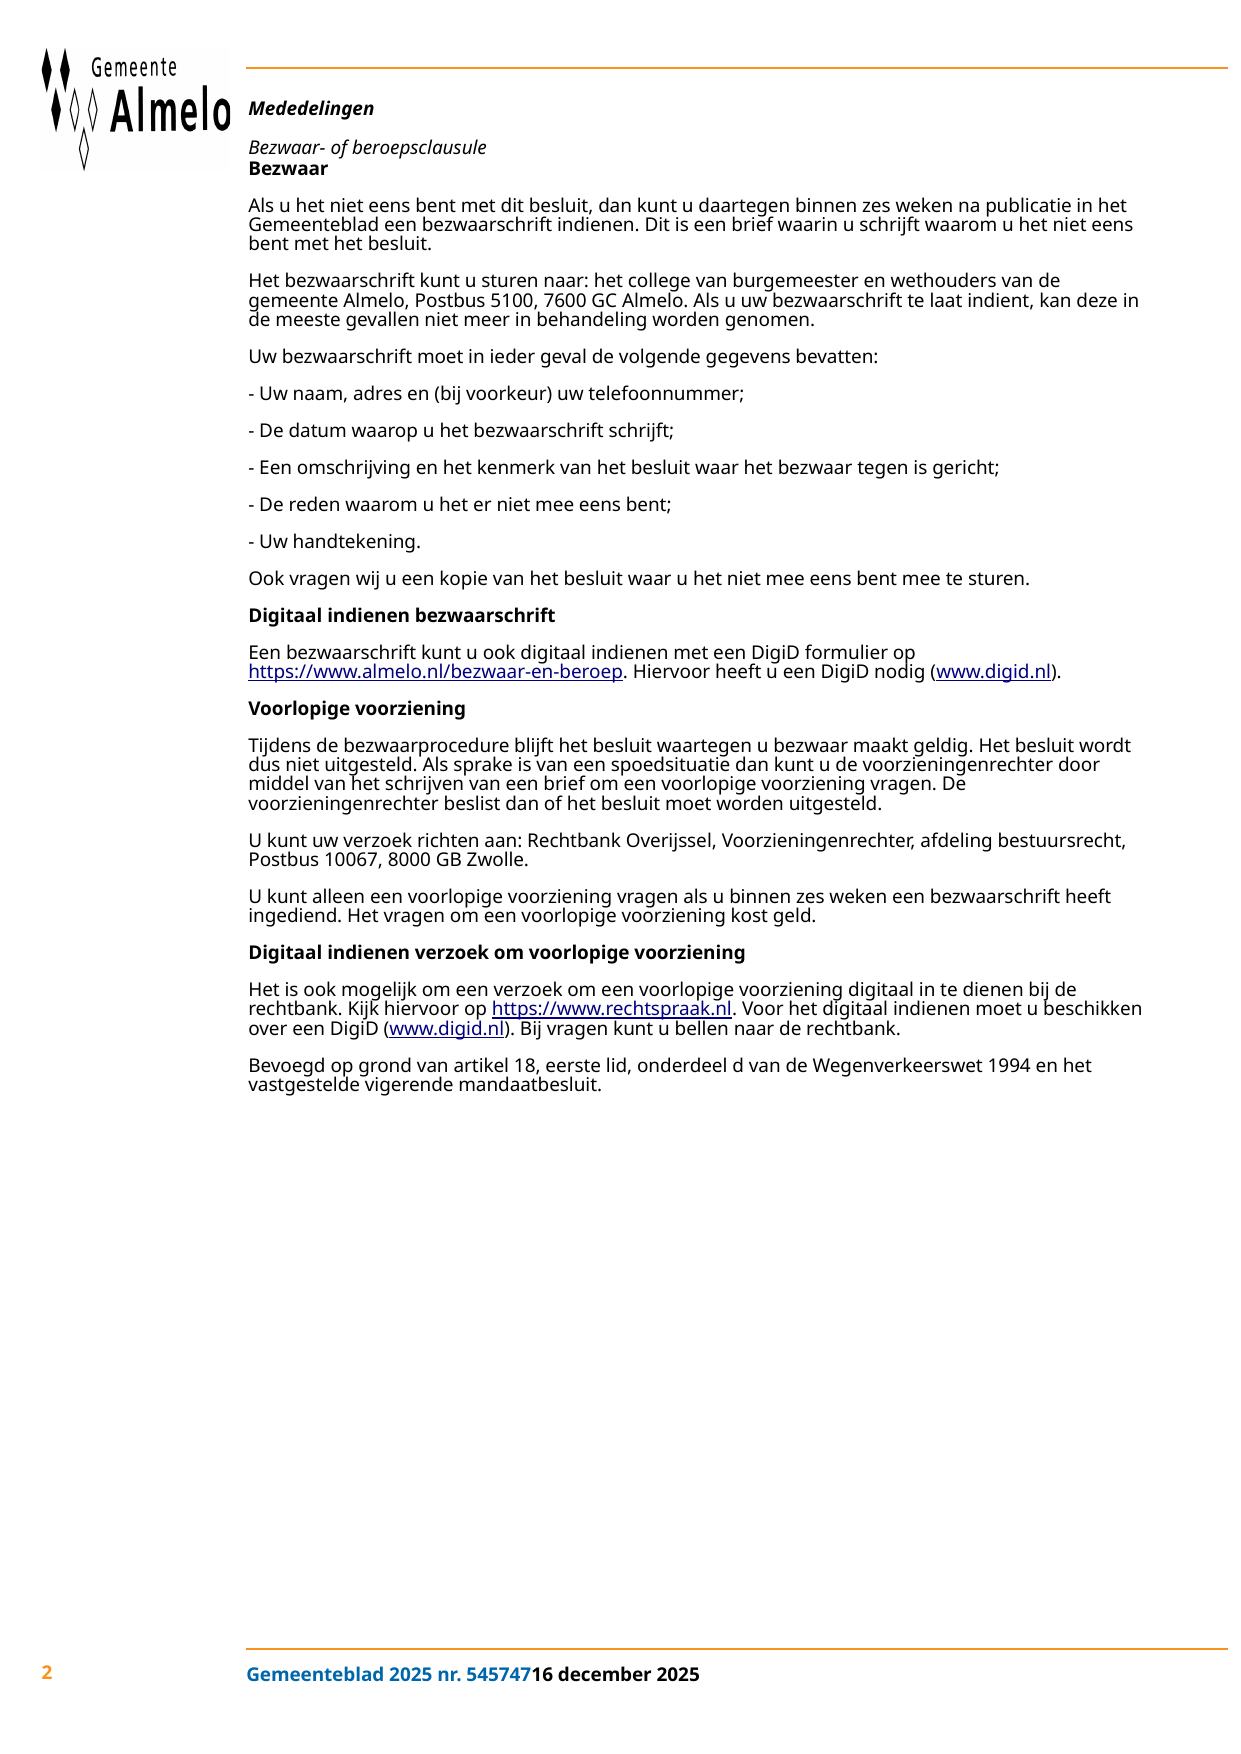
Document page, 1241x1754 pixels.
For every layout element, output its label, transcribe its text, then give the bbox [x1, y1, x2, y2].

text Tijdens de bezwaarprocedure blijft het besluit waartegen u bezwaar maakt geldig. Het besluit wordt dus niet uitgesteld. Als sprake is van een spoedsituatie dan kunt u de voorzieningenrechter door middel van het schrijven van een brief om een voorlopige voorziening vragen. De voorzieningenrechter beslist dan of het besluit moet worden uitgesteld. [248, 737, 1152, 814]
text Digitaal indienen bezwaarschrift [248, 607, 1152, 626]
text Bezwaar [248, 160, 1152, 179]
picture [41, 47, 231, 172]
text - Uw naam, adres en (bij voorkeur) uw telefoonnummer; [248, 385, 1152, 404]
text Digitaal indienen verzoek om voorlopige voorziening [248, 944, 1152, 963]
text Voorlopige voorziening [248, 700, 1152, 719]
text Ook vragen wij u een kopie van het besluit waar u het niet mee eens bent mee te sturen. [248, 570, 1152, 589]
text Mededelingen [248, 95, 1152, 121]
text - De datum waarop u het bezwaarschrift schrijft; [248, 422, 1152, 441]
text Het is ook mogelijk om een verzoek om een voorlopige voorziening digitaal in te dienen bij de rechtbank. Kijk hiervoor op https://www.rechtspraak.nl. Voor het digitaal indienen moet u beschikken over een DigiD (www.digid.nl). Bij vragen kunt u bellen naar de rechtbank. [248, 981, 1152, 1039]
text Als u het niet eens bent met dit besluit, dan kunt u daartegen binnen zes weken na publicatie in het Gemeenteblad een bezwaarschrift indienen. Dit is een brief waarin u schrijft waarom u het niet eens bent met het besluit. [248, 197, 1152, 254]
text - De reden waarom u het er niet mee eens bent; [248, 496, 1152, 515]
text Het bezwaarschrift kunt u sturen naar: het college van burgemeester en wethouders van de gemeente Almelo, Postbus 5100, 7600 GC Almelo. Als u uw bezwaarschrift te laat indient, kan deze in de meeste gevallen niet meer in behandeling worden genomen. [248, 272, 1152, 330]
text Bevoegd op grond van artikel 18, eerste lid, onderdeel d van de Wegenverkeerswet 1994 en het vastgestelde vigerende mandaatbesluit. [248, 1057, 1152, 1095]
text Bezwaar- of beroepsclausule [248, 134, 1152, 160]
text - Een omschrijving en het kenmerk van het besluit waar het bezwaar tegen is gericht; [248, 459, 1152, 478]
text U kunt alleen een voorlopige voorziening vragen als u binnen zes weken een bezwaarschrift heeft ingediend. Het vragen om een voorlopige voorziening kost geld. [248, 888, 1152, 926]
text - Uw handtekening. [248, 533, 1152, 552]
text Uw bezwaarschrift moet in ieder geval de volgende gegevens bevatten: [248, 348, 1152, 367]
text U kunt uw verzoek richten aan: Rechtbank Overijssel, Voorzieningenrechter, afdeling bestuursrecht, Postbus 10067, 8000 GB Zwolle. [248, 832, 1152, 870]
text Een bezwaarschrift kunt u ook digitaal indienen met een DigiD formulier op https://www.almelo.nl/bezwaar-en-beroep. Hiervoor heeft u een DigiD nodig (www.digid.nl). [248, 644, 1152, 682]
